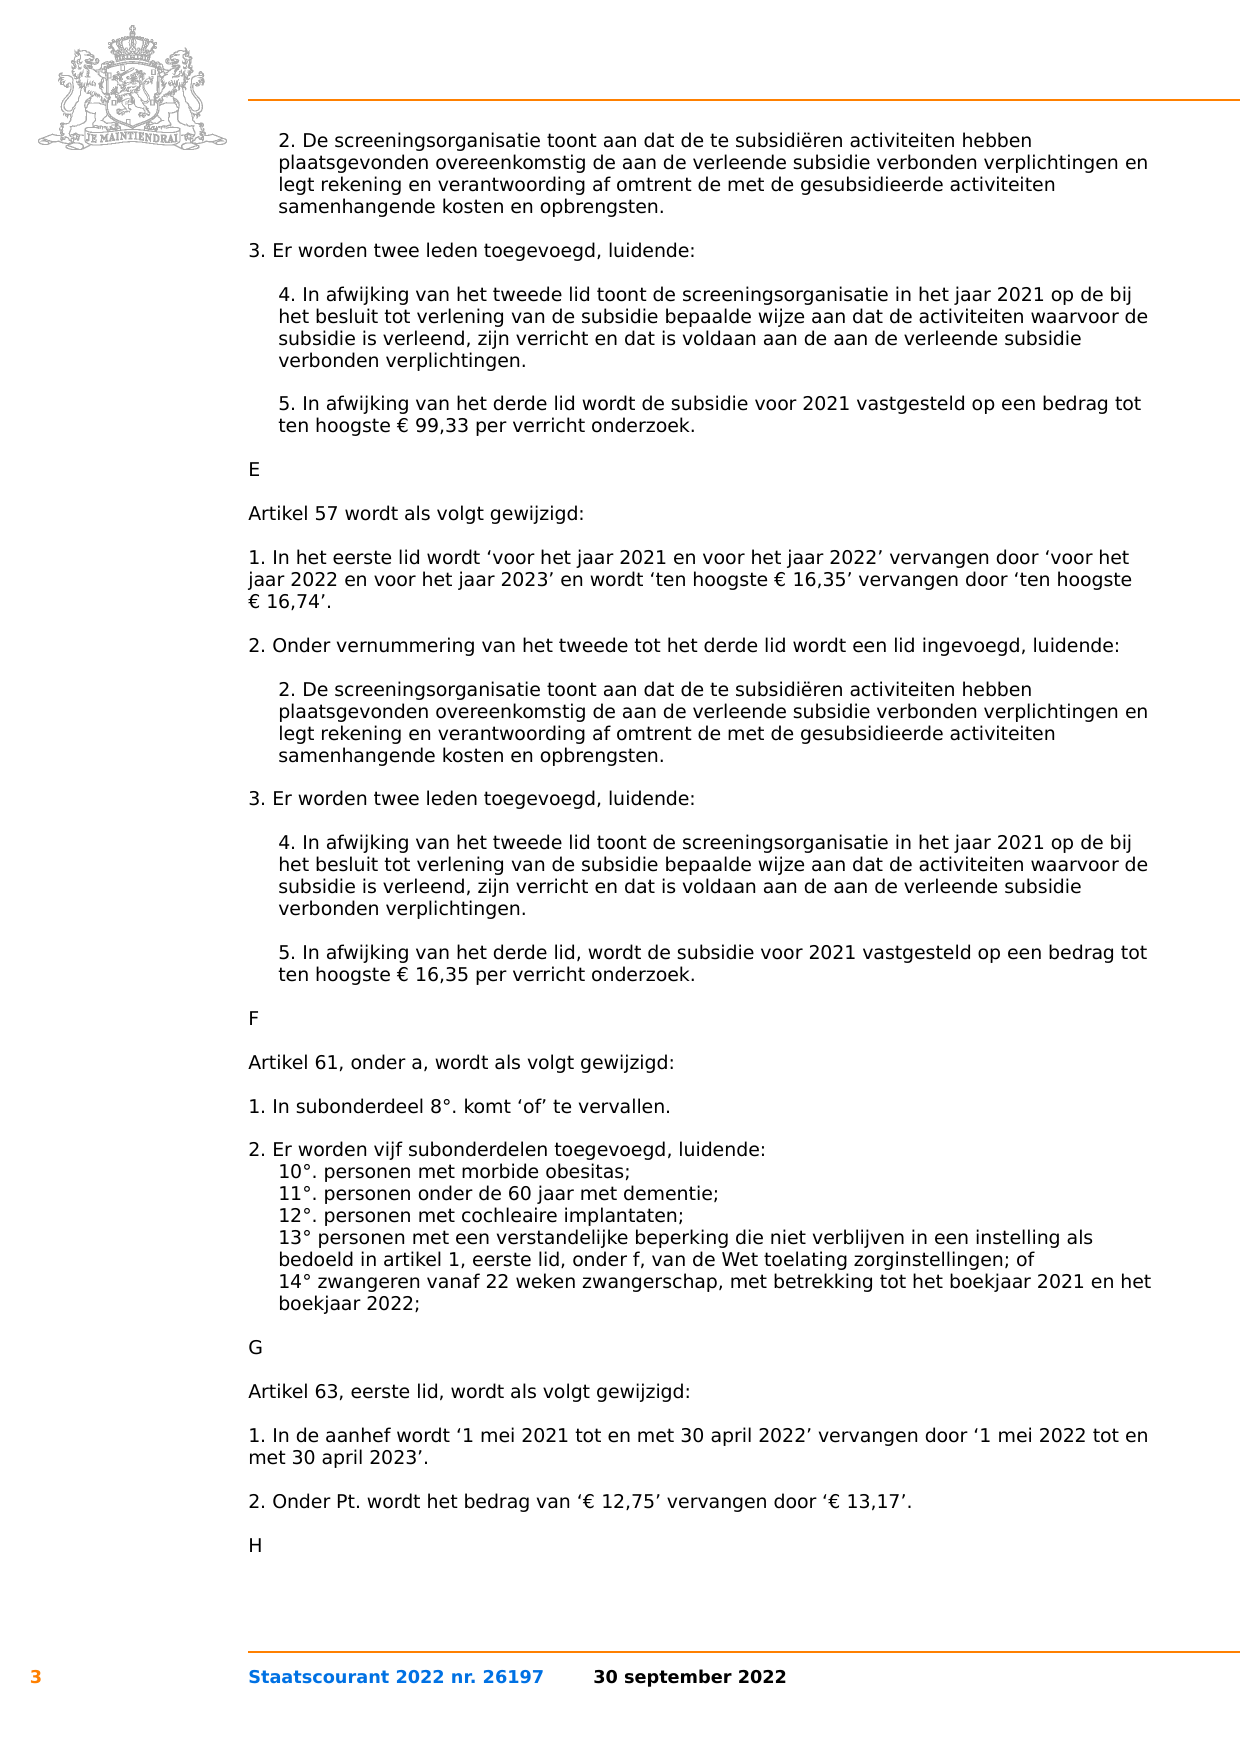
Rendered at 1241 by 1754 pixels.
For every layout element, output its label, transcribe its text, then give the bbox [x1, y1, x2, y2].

text 2. Er worden vijf subonderdelen toegevoegd, luidende: [248, 1139, 1163, 1161]
text 4. In afwijking van het tweede lid toont de screeningsorganisatie in het jaar 2021 op de bij het besluit tot verlening van de subsidie bepaalde wijze aan dat de activiteiten waarvoor de subsidie is verleend, zijn verricht en dat is voldaan aan de aan de verleende subsidie verbonden verplichtingen. [278, 832, 1163, 920]
text Artikel 63, eerste lid, wordt als volgt gewijzigd: [248, 1381, 1163, 1403]
text 1. In het eerste lid wordt ‘voor het jaar 2021 en voor het jaar 2022’ vervangen door ‘voor het jaar 2022 en voor het jaar 2023’ en wordt ‘ten hoogste € 16,35’ vervangen door ‘ten hoogste € 16,74’. [248, 547, 1163, 613]
text H [248, 1534, 1163, 1556]
text 14° zwangeren vanaf 22 weken zwangerschap, met betrekking tot het boekjaar 2021 en het boekjaar 2022; [278, 1271, 1163, 1315]
text 10°. personen met morbide obesitas; [278, 1161, 1163, 1183]
text 2. De screeningsorganisatie toont aan dat de te subsidiëren activiteiten hebben plaatsgevonden overeenkomstig de aan de verleende subsidie verbonden verplichtingen en legt rekening en verantwoording af omtrent de met de gesubsidieerde activiteiten samenhangende kosten en opbrengsten. [278, 130, 1163, 218]
text 3. Er worden twee leden toegevoegd, luidende: [248, 240, 1163, 262]
text 4. In afwijking van het tweede lid toont de screeningsorganisatie in het jaar 2021 op de bij het besluit tot verlening van de subsidie bepaalde wijze aan dat de activiteiten waarvoor de subsidie is verleend, zijn verricht en dat is voldaan aan de aan de verleende subsidie verbonden verplichtingen. [278, 283, 1163, 371]
text 5. In afwijking van het derde lid, wordt de subsidie voor 2021 vastgesteld op een bedrag tot ten hoogste € 16,35 per verricht onderzoek. [278, 942, 1163, 986]
text F [248, 1008, 1163, 1030]
text 5. In afwijking van het derde lid wordt de subsidie voor 2021 vastgesteld op een bedrag tot ten hoogste € 99,33 per verricht onderzoek. [278, 393, 1163, 437]
text 1. In subonderdeel 8°. komt ‘of’ te vervallen. [248, 1096, 1163, 1117]
text Artikel 57 wordt als volgt gewijzigd: [248, 503, 1163, 525]
text G [248, 1337, 1163, 1359]
text 2. De screeningsorganisatie toont aan dat de te subsidiëren activiteiten hebben plaatsgevonden overeenkomstig de aan de verleende subsidie verbonden verplichtingen en legt rekening en verantwoording af omtrent de met de gesubsidieerde activiteiten samenhangende kosten en opbrengsten. [278, 678, 1163, 766]
text 2. Onder vernummering van het tweede tot het derde lid wordt een lid ingevoegd, luidende: [248, 635, 1163, 657]
text E [248, 459, 1163, 481]
text 13° personen met een verstandelijke beperking die niet verblijven in een instelling als bedoeld in artikel 1, eerste lid, onder f, van de Wet toelating zorginstellingen; of [278, 1227, 1163, 1271]
text 1. In de aanhef wordt ‘1 mei 2021 tot en met 30 april 2022’ vervangen door ‘1 mei 2022 tot en met 30 april 2023’. [248, 1425, 1163, 1469]
text 12°. personen met cochleaire implantaten; [278, 1205, 1163, 1227]
text Artikel 61, onder a, wordt als volgt gewijzigd: [248, 1052, 1163, 1074]
picture [38, 25, 227, 150]
text 11°. personen onder de 60 jaar met dementie; [278, 1183, 1163, 1205]
text 3. Er worden twee leden toegevoegd, luidende: [248, 788, 1163, 810]
text 2. Onder Pt. wordt het bedrag van ‘€ 12,75’ vervangen door ‘€ 13,17’. [248, 1491, 1163, 1513]
